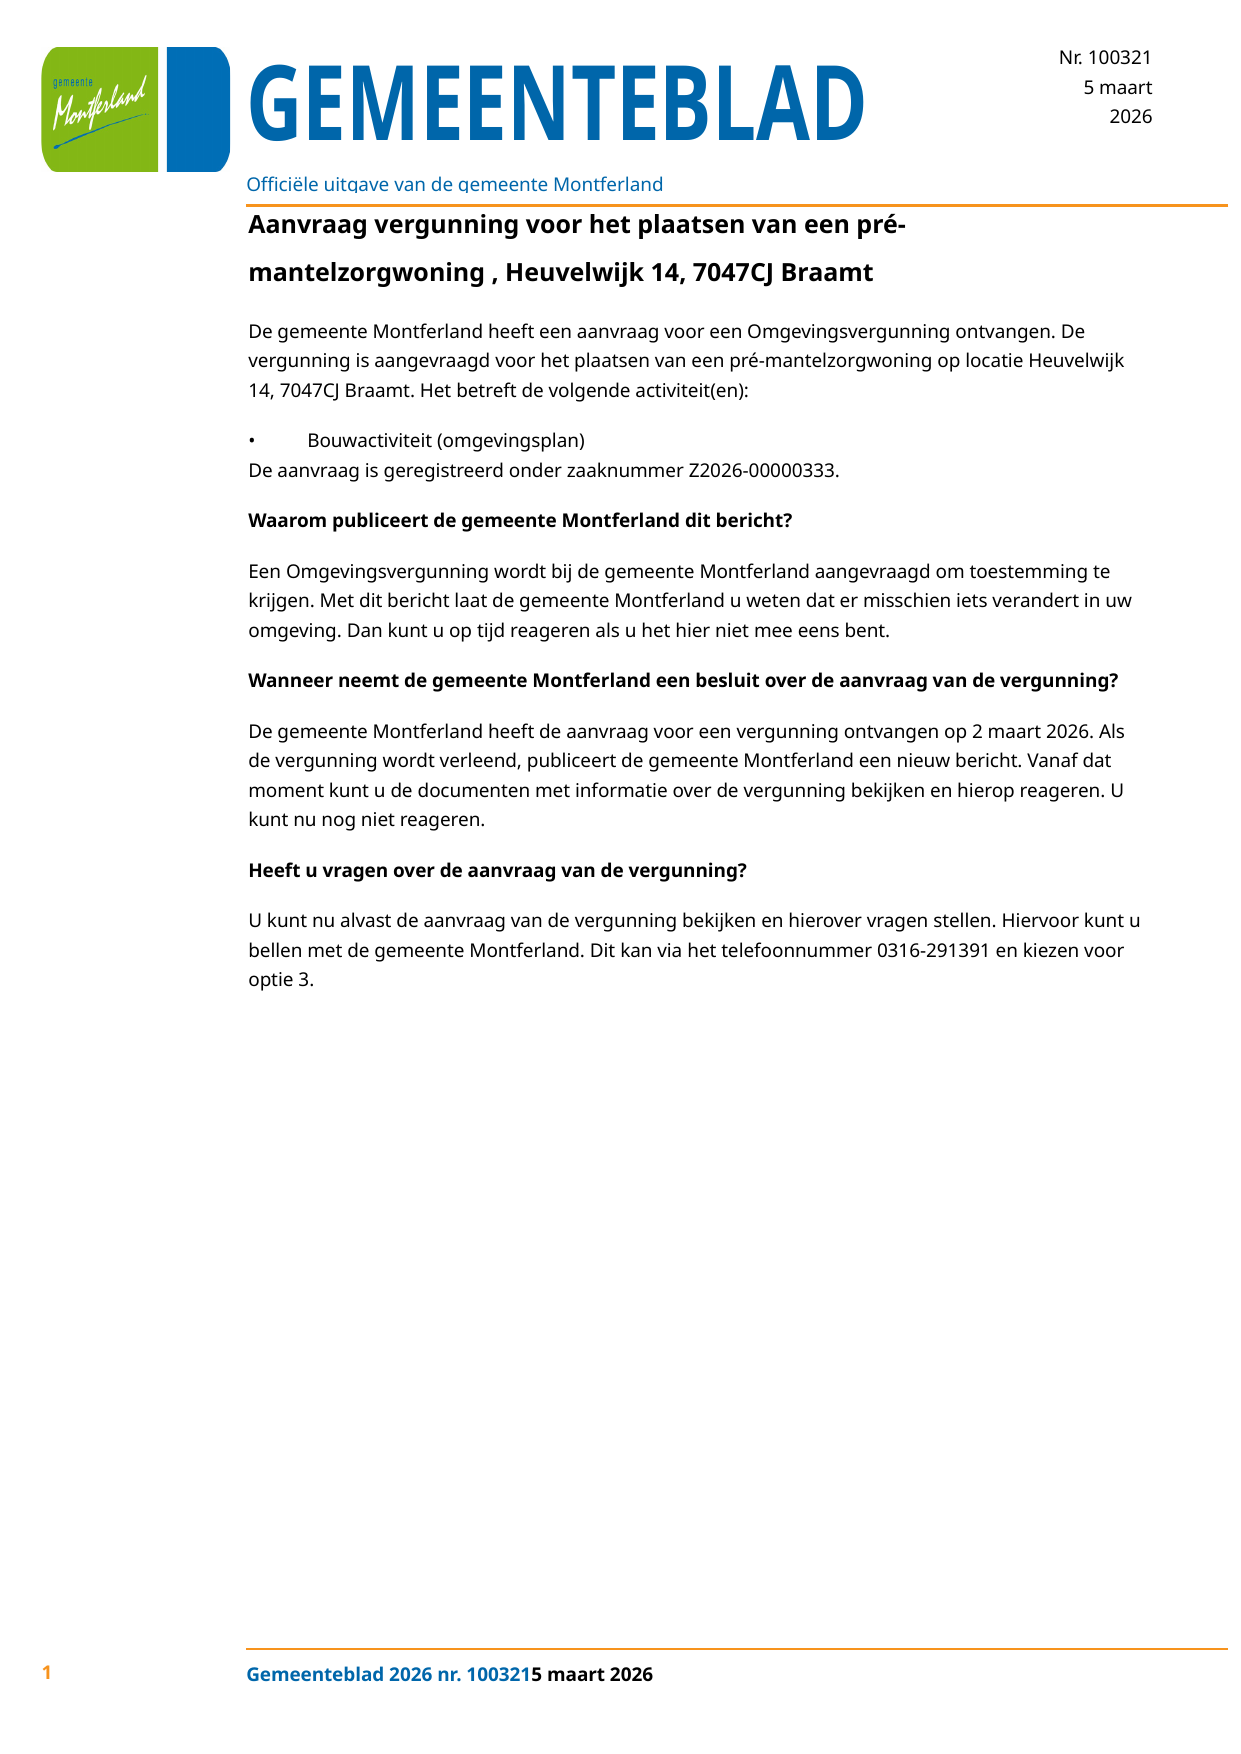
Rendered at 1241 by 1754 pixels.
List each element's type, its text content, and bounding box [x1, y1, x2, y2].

text U kunt nu alvast de aanvraag van de vergunning bekijken en hierover vragen stellen. Hiervoor kunt u bellen met de gemeente Montferland. Dit kan via het telefoonnummer 0316-291391 en kiezen voor optie 3. [248, 907, 1152, 992]
text Heeft u vragen over de aanvraag van de vergunning? [248, 857, 1152, 883]
text Waarom publiceert de gemeente Montferland dit bericht? [248, 507, 1152, 533]
text Wanneer neemt de gemeente Montferland een besluit over de aanvraag van de vergunning? [248, 667, 1152, 693]
text De aanvraag is geregistreerd onder zaaknummer Z2026-00000333. [248, 457, 1152, 483]
text De gemeente Montferland heeft een aanvraag voor een Omgevingsvergunning ontvangen. De vergunning is aangevraagd voor het plaatsen van een pré-mantelzorgwoning op locatie Heuvelwijk 14, 7047CJ Braamt. Het betreft de volgende activiteit(en): [248, 318, 1152, 403]
text De gemeente Montferland heeft de aanvraag voor een vergunning ontvangen op 2 maart 2026. Als de vergunning wordt verleend, publiceert de gemeente Montferland een nieuw bericht. Vanaf dat moment kunt u de documenten met informatie over de vergunning bekijken en hierop reageren. U kunt nu nog niet reageren. [248, 718, 1152, 832]
text Aanvraag vergunning voor het plaatsen van een pré-mantelzorgwoning , Heuvelwijk 14, 7047CJ Braamt [248, 207, 1152, 288]
picture [41, 47, 231, 172]
text Een Omgevingsvergunning wordt bij de gemeente Montferland aangevraagd om toestemming te krijgen. Met dit bericht laat de gemeente Montferland u weten dat er misschien iets verandert in uw omgeving. Dan kunt u op tijd reageren als u het hier niet mee eens bent. [248, 558, 1152, 643]
list Bouwactiviteit (omgevingsplan) [248, 427, 1152, 453]
